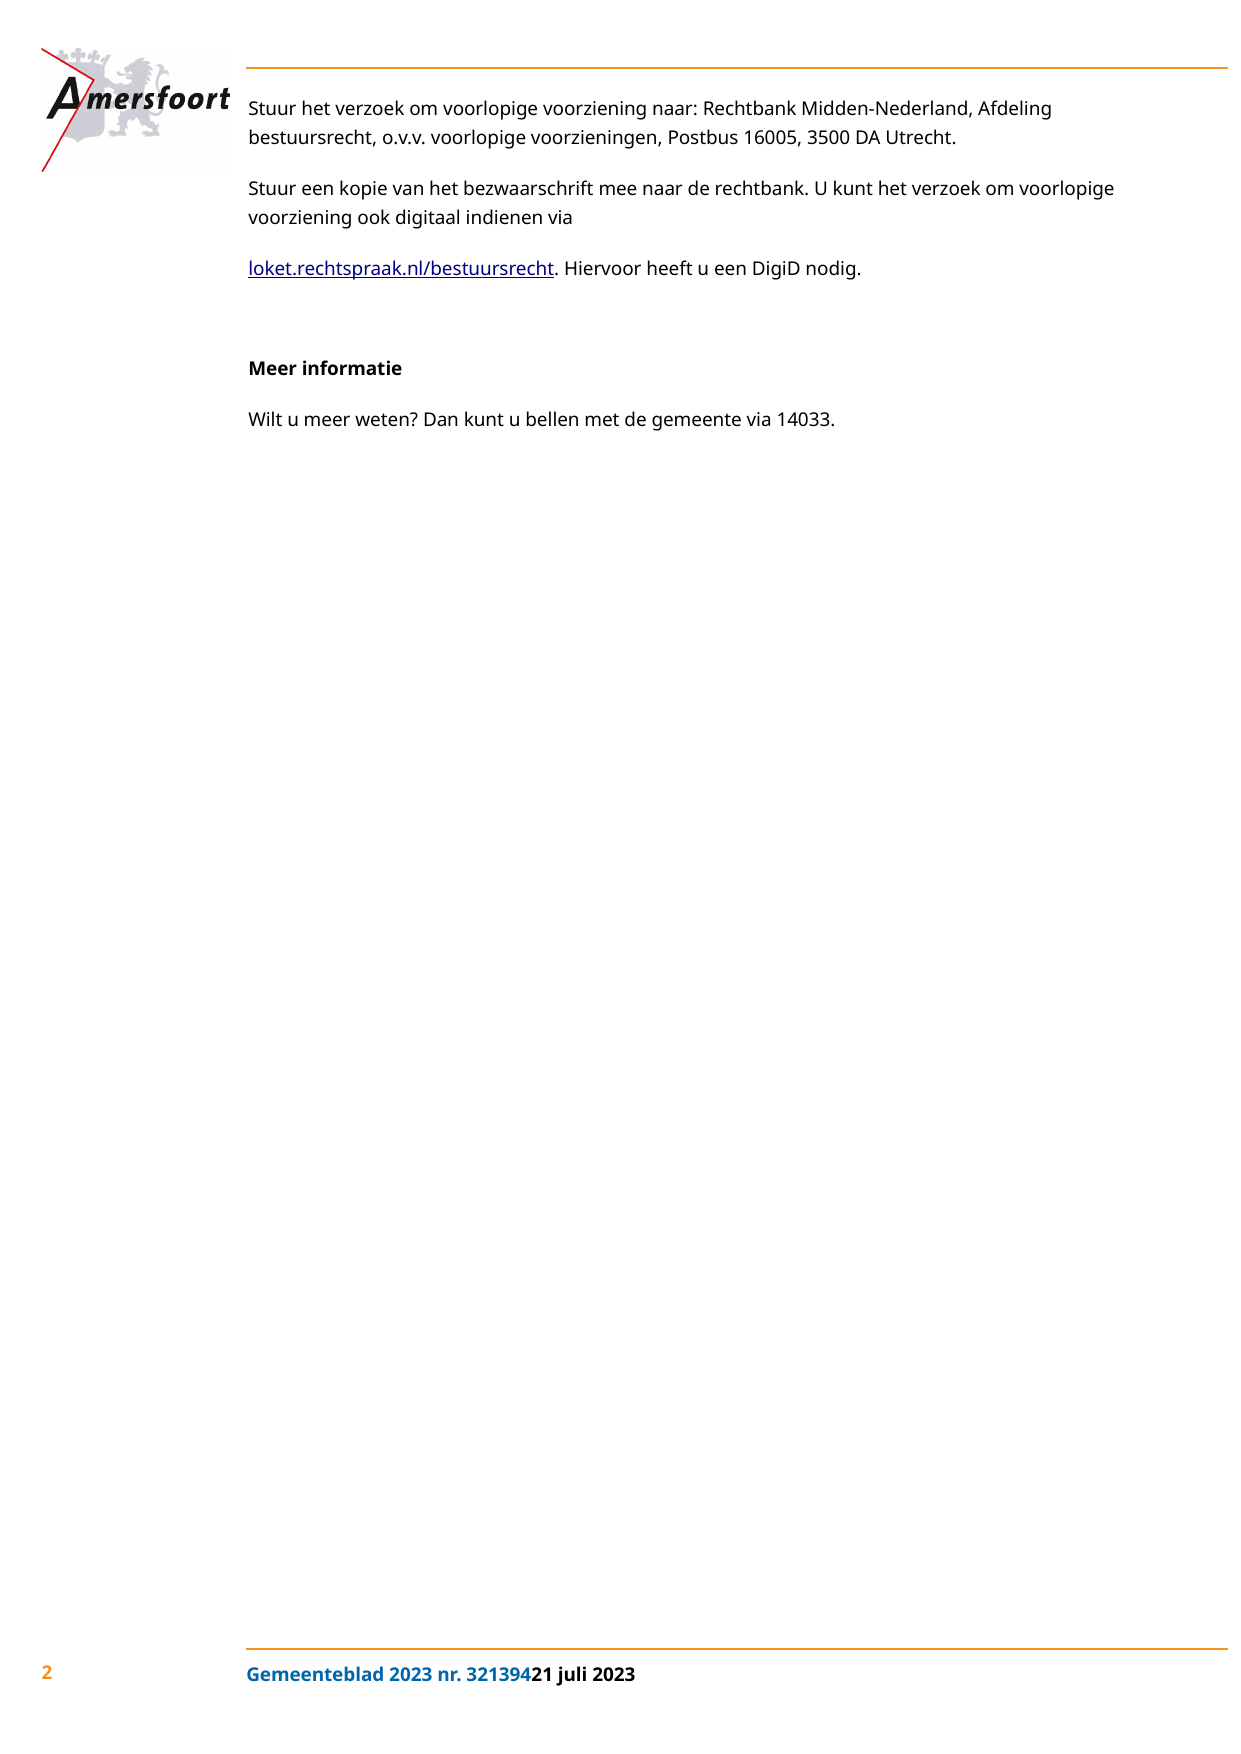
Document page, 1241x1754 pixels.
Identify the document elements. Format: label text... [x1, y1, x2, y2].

picture [41, 47, 231, 172]
text Wilt u meer weten? Dan kunt u bellen met de gemeente via 14033. [248, 406, 1152, 432]
text Meer informatie [248, 356, 1152, 381]
text Stuur het verzoek om voorlopige voorziening naar: Rechtbank Midden-Nederland, Afdeling bestuursrecht, o.v.v. voorlopige voorzieningen, Postbus 16005, 3500 DA Utrecht. [248, 95, 1152, 150]
text loket.rechtspraak.nl/bestuursrecht. Hiervoor heeft u een DigiD nodig. [248, 255, 1152, 281]
text Stuur een kopie van het bezwaarschrift mee naar de rechtbank. U kunt het verzoek om voorlopige voorziening ook digitaal indienen via [248, 175, 1152, 230]
